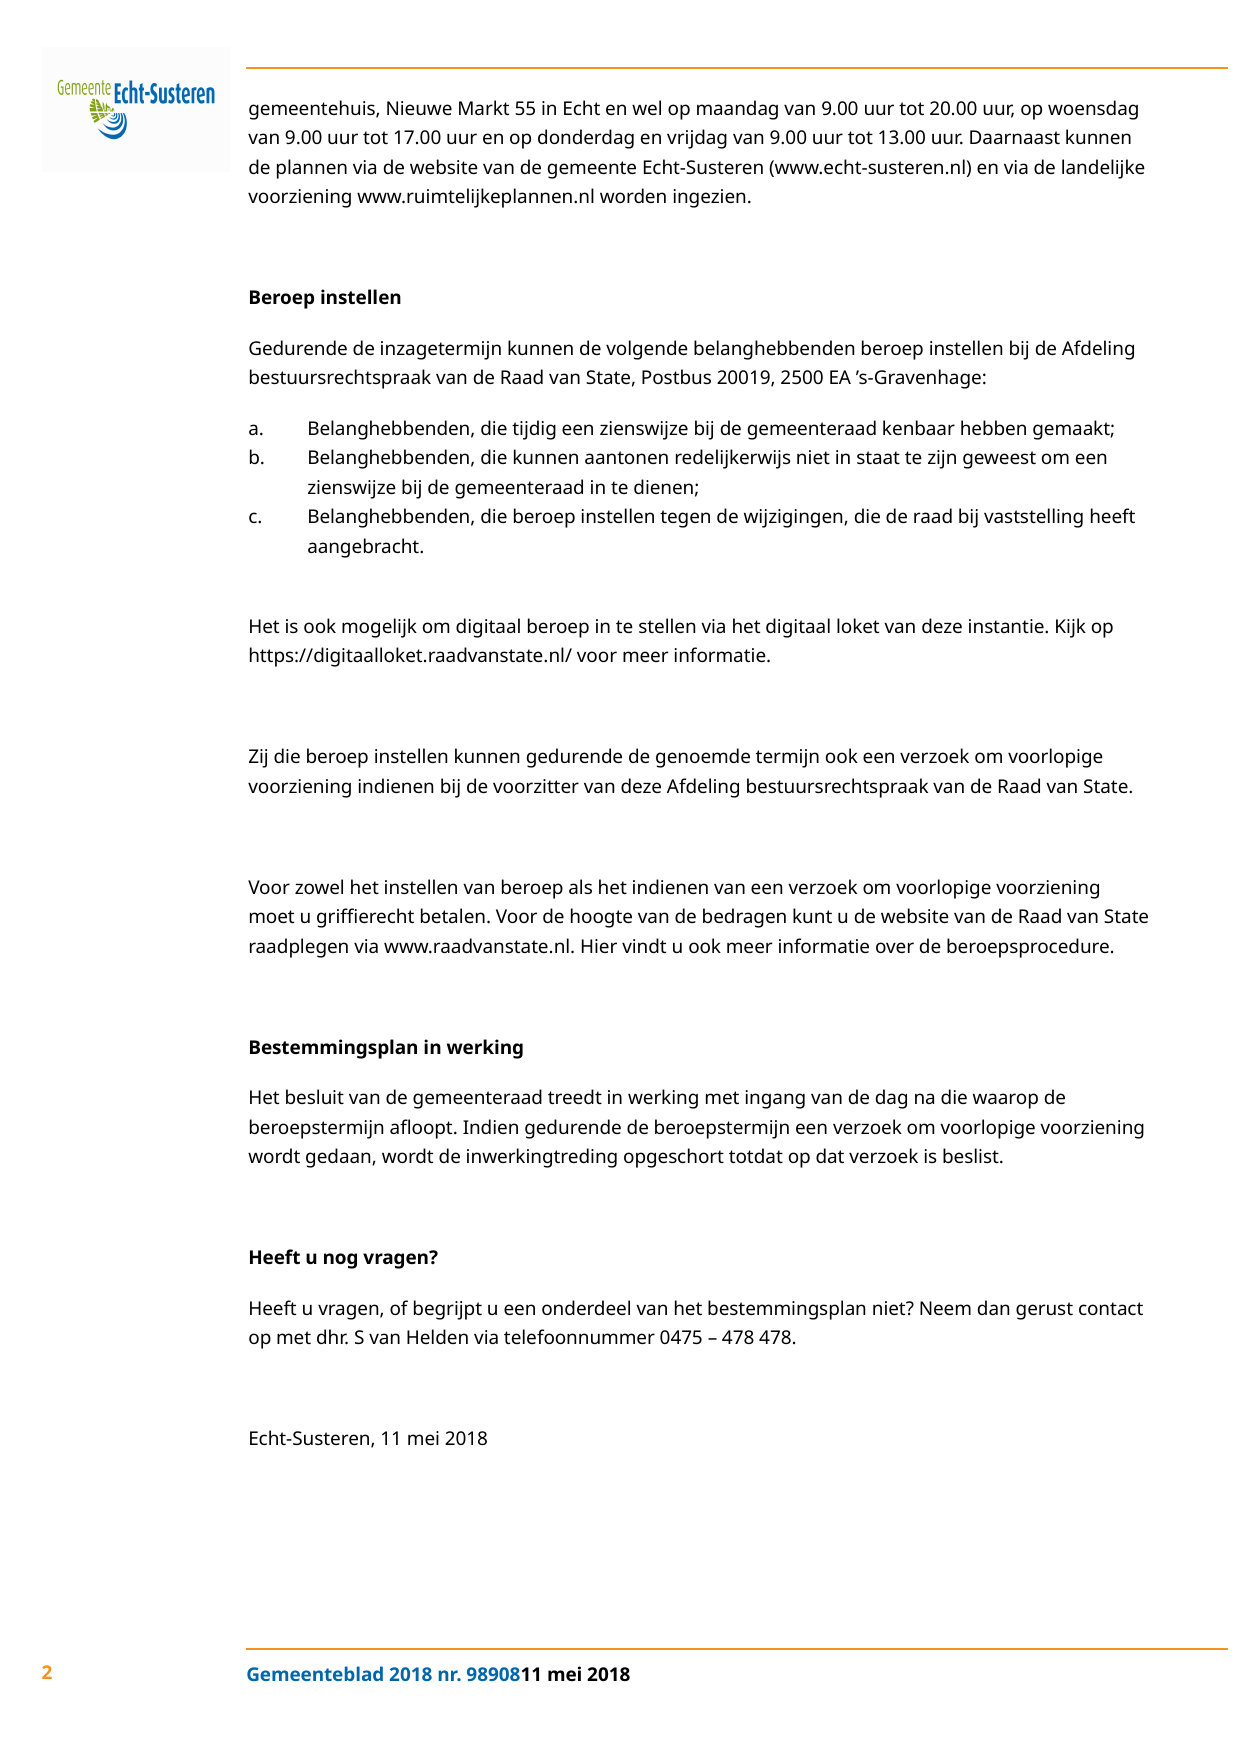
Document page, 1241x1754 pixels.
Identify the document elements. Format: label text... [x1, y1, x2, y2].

text Heeft u nog vragen? [248, 1244, 1152, 1270]
text Het besluit van de gemeenteraad treedt in werking met ingang van de dag na die waarop de beroepstermijn afloopt. Indien gedurende de beroepstermijn een verzoek om voorlopige voorziening wordt gedaan, wordt de inwerkingtreding opgeschort totdat op dat verzoek is beslist. [248, 1084, 1152, 1169]
list Belanghebbenden, die tijdig een zienswijze bij de gemeenteraad kenbaar hebben gemaakt; [248, 415, 1152, 441]
text Voor zowel het instellen van beroep als het indienen van een verzoek om voorlopige voorziening moet u griffierecht betalen. Voor de hoogte van de bedragen kunt u de website van de Raad van State raadplegen via www.raadvanstate.nl. Hier vindt u ook meer informatie over de beroepsprocedure. [248, 874, 1152, 959]
text Heeft u vragen, of begrijpt u een onderdeel van het bestemmingsplan niet? Neem dan gerust contact op met dhr. S van Helden via telefoonnummer 0475 – 478 478. [248, 1295, 1152, 1350]
text gemeentehuis, Nieuwe Markt 55 in Echt en wel op maandag van 9.00 uur tot 20.00 uur, op woensdag van 9.00 uur tot 17.00 uur en op donderdag en vrijdag van 9.00 uur tot 13.00 uur. Daarnaast kunnen de plannen via de website van de gemeente Echt-Susteren (www.echt-susteren.nl) en via de landelijke voorziening www.ruimtelijkeplannen.nl worden ingezien. [248, 95, 1152, 209]
picture [41, 47, 231, 172]
text Bestemmingsplan in werking [248, 1034, 1152, 1060]
text Echt-Susteren, 11 mei 2018 [248, 1425, 1152, 1451]
text Beroep instellen [248, 284, 1152, 310]
text Gedurende de inzagetermijn kunnen de volgende belanghebbenden beroep instellen bij de Afdeling bestuursrechtspraak van de Raad van State, Postbus 20019, 2500 EA ’s-Gravenhage: [248, 335, 1152, 390]
list Belanghebbenden, die kunnen aantonen redelijkerwijs niet in staat te zijn geweest om een zienswijze bij de gemeenteraad in te dienen; [248, 444, 1152, 500]
text Zij die beroep instellen kunnen gedurende de genoemde termijn ook een verzoek om voorlopige voorziening indienen bij de voorzitter van deze Afdeling bestuursrechtspraak van de Raad van State. [248, 743, 1152, 799]
list Belanghebbenden, die beroep instellen tegen de wijzigingen, die de raad bij vaststelling heeft aangebracht. [248, 503, 1152, 559]
text Het is ook mogelijk om digitaal beroep in te stellen via het digitaal loket van deze instantie. Kijk op https://digitaalloket.raadvanstate.nl/ voor meer informatie. [248, 613, 1152, 668]
